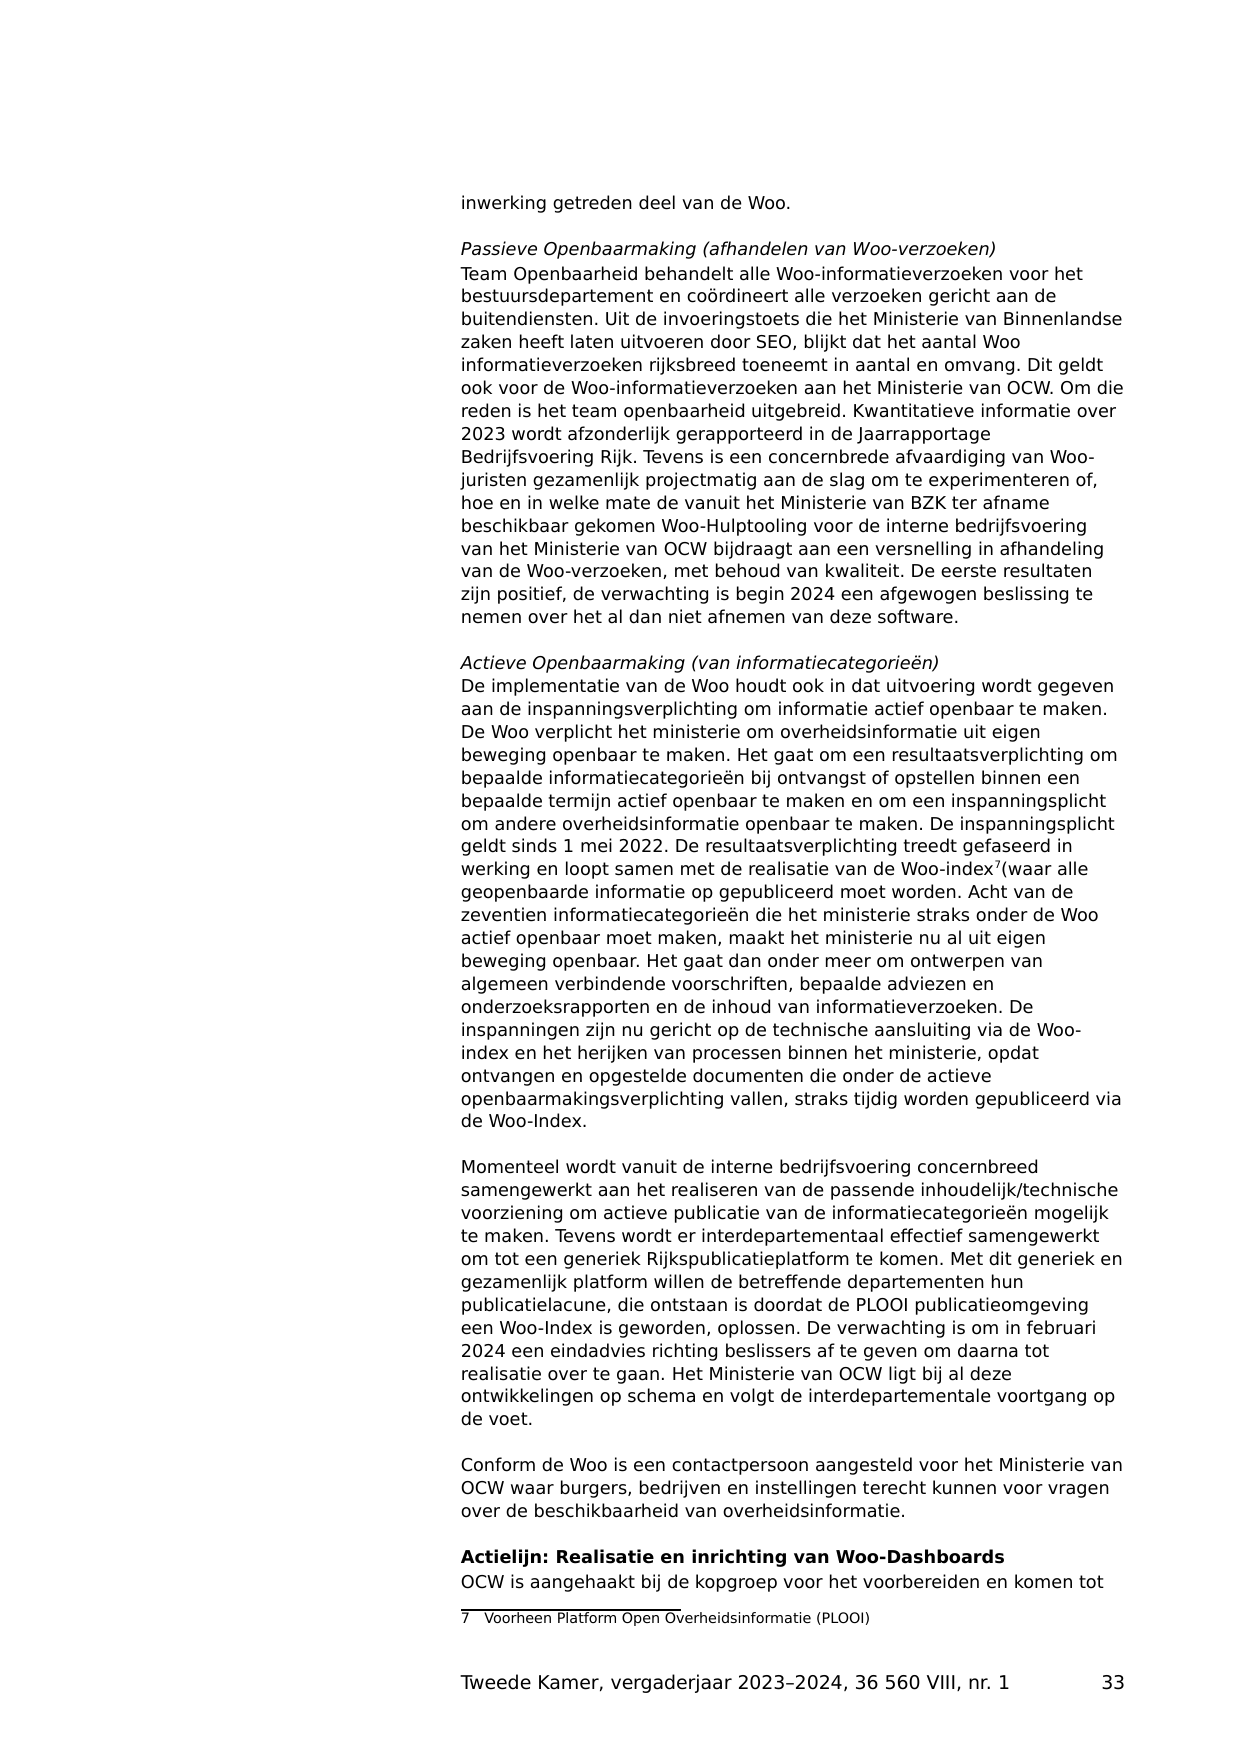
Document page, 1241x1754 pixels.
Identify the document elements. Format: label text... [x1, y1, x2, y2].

text __Voorheen Platform Open Overheidsinformatie (PLOOI) [461, 1610, 1125, 1627]
text Actieve Openbaarmaking (van informatiecategorieën) De implementatie van de Woo houdt ook in dat uitvoering wordt gegeven aan de inspanningsverplichting om informatie actief openbaar te maken. De Woo verplicht het ministerie om overheidsinformatie uit eigen beweging openbaar te maken. Het gaat om een resultaatsverplichting om bepaalde informatiecategorieën bij ontvangst of opstellen binnen een bepaalde termijn actief openbaar te maken en om een inspanningsplicht om andere overheidsinformatie openbaar te maken. De inspanningsplicht geldt sinds 1 mei 2022. De resultaatsverplichting treedt gefaseerd in werking en loopt samen met de realisatie van de Woo-index(waar alle geopenbaarde informatie op gepubliceerd moet worden. Acht van de zeventien informatiecategorieën die het ministerie straks onder de Woo actief openbaar moet maken, maakt het ministerie nu al uit eigen beweging openbaar. Het gaat dan onder meer om ontwerpen van algemeen verbindende voorschriften, bepaalde adviezen en onderzoeksrapporten en de inhoud van informatieverzoeken. De inspanningen zijn nu gericht op de technische aansluiting via de Woo-index en het herijken van processen binnen het ministerie, opdat ontvangen en opgestelde documenten die onder de actieve openbaarmakingsverplichting vallen, straks tijdig worden gepubliceerd via de Woo-Index. [461, 651, 1125, 1132]
text Actielijn: Realisatie en inrichting van Woo-Dashboards [461, 1545, 1125, 1568]
text Conform de Woo is een contactpersoon aangesteld voor het Ministerie van OCW waar burgers, bedrijven en instellingen terecht kunnen voor vragen over de beschikbaarheid van overheidsinformatie. [461, 1453, 1125, 1522]
text inwerking getreden deel van de Woo. [461, 191, 1125, 214]
text OCW is aangehaakt bij de kopgroep voor het voorbereiden en komen tot [461, 1570, 1125, 1593]
text Momenteel wordt vanuit de interne bedrijfsvoering concernbreed samengewerkt aan het realiseren van de passende inhoudelijk/technische voorziening om actieve publicatie van de informatiecategorieën mogelijk te maken. Tevens wordt er interdepartementaal effectief samengewerkt om tot een generiek Rijkspublicatieplatform te komen. Met dit generiek en gezamenlijk platform willen de betreffende departementen hun publicatielacune, die ontstaan is doordat de PLOOI publicatieomgeving een Woo-Index is geworden, oplossen. De verwachting is om in februari 2024 een eindadvies richting beslissers af te geven om daarna tot realisatie over te gaan. Het Ministerie van OCW ligt bij al deze ontwikkelingen op schema en volgt de interdepartementale voortgang op de voet. [461, 1155, 1125, 1430]
text Team Openbaarheid behandelt alle Woo-informatieverzoeken voor het bestuursdepartement en coördineert alle verzoeken gericht aan de buitendiensten. Uit de invoeringstoets die het Ministerie van Binnenlandse zaken heeft laten uitvoeren door SEO, blijkt dat het aantal Woo informatieverzoeken rijksbreed toeneemt in aantal en omvang. Dit geldt ook voor de Woo-informatieverzoeken aan het Ministerie van OCW. Om die reden is het team openbaarheid uitgebreid. Kwantitatieve informatie over 2023 wordt afzonderlijk gerapporteerd in de Jaarrapportage Bedrijfsvoering Rijk. Tevens is een concernbrede afvaardiging van Woo-juristen gezamenlijk projectmatig aan de slag om te experimenteren of, hoe en in welke mate de vanuit het Ministerie van BZK ter afname beschikbaar gekomen Woo-Hulptooling voor de interne bedrijfsvoering van het Ministerie van OCW bijdraagt aan een versnelling in afhandeling van de Woo-verzoeken, met behoud van kwaliteit. De eerste resultaten zijn positief, de verwachting is begin 2024 een afgewogen beslissing te nemen over het al dan niet afnemen van deze software. [461, 262, 1125, 628]
text Passieve Openbaarmaking (afhandelen van Woo-verzoeken) [461, 237, 1125, 259]
